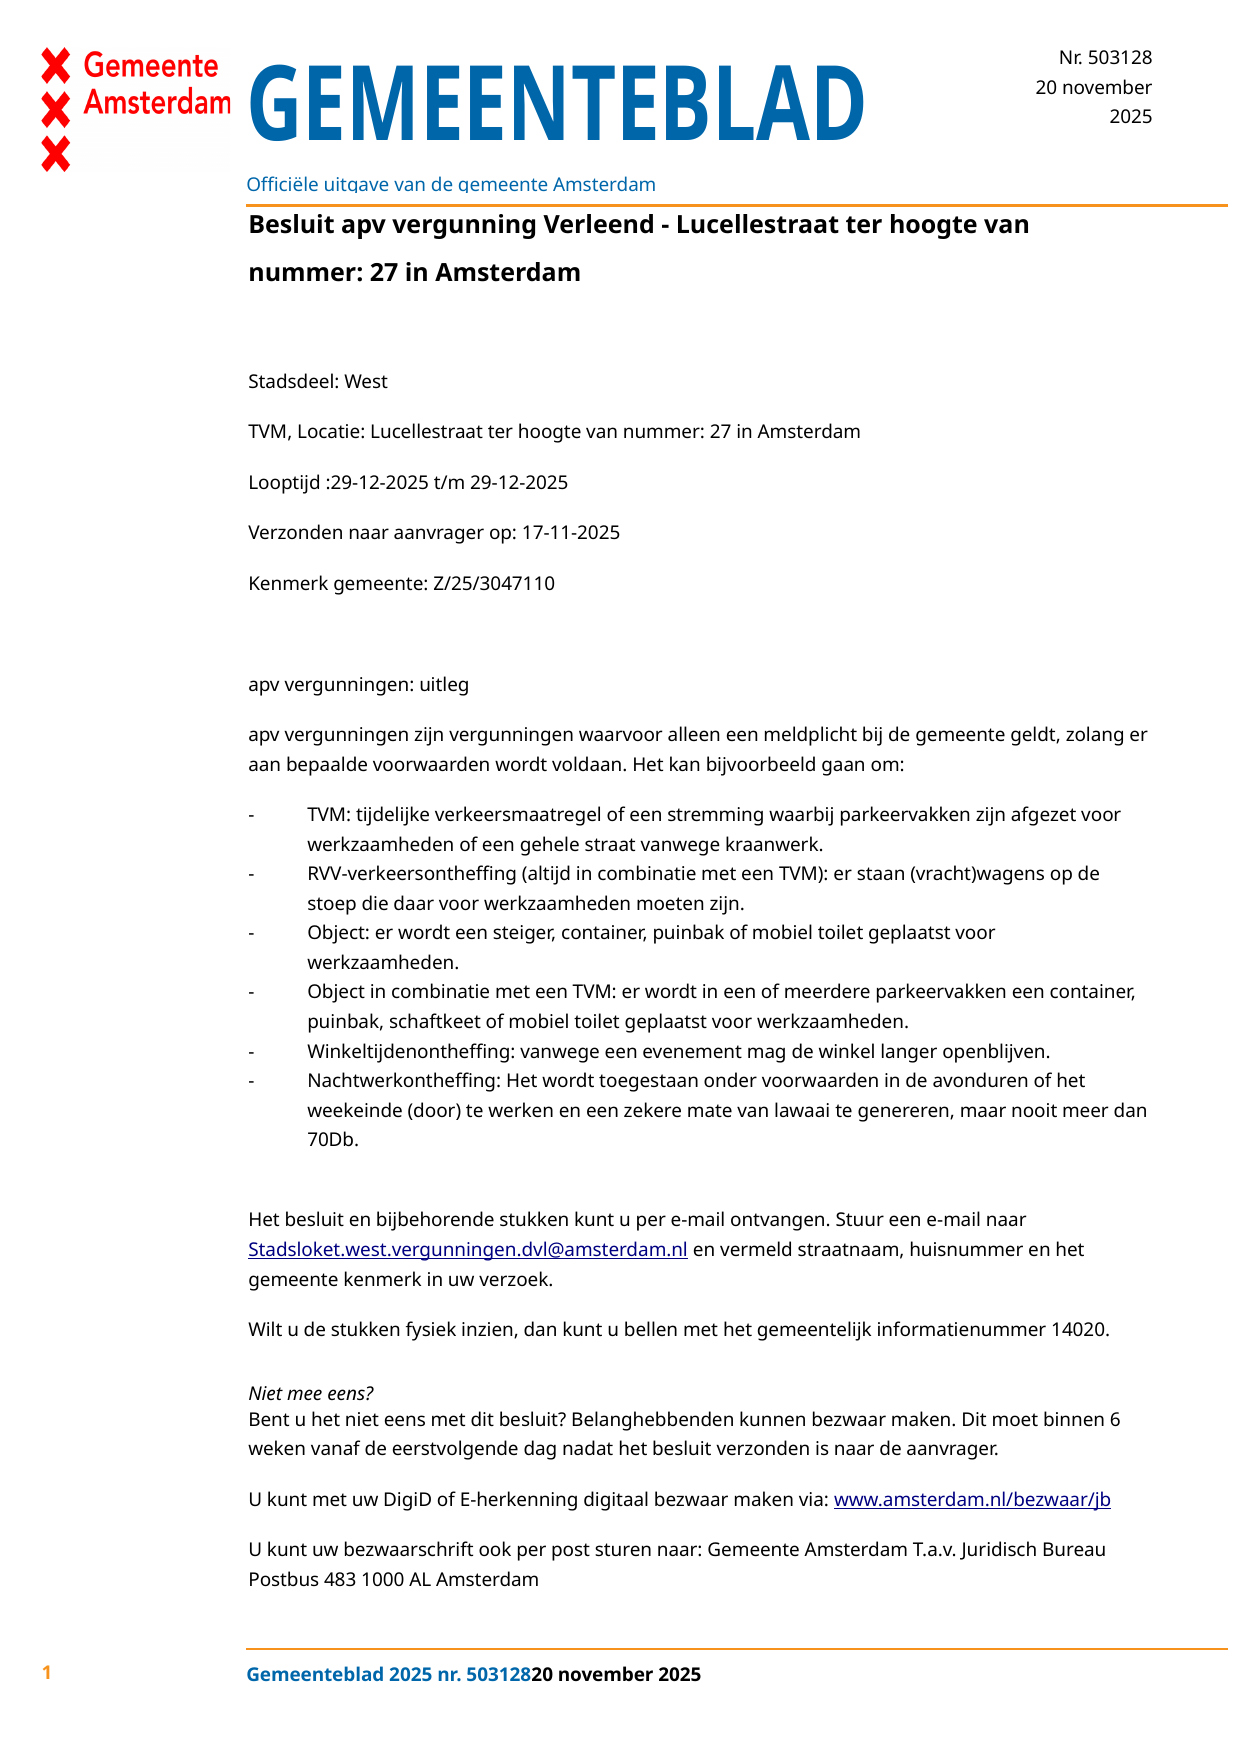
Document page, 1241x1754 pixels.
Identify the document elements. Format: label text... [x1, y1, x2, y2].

list Nachtwerkontheffing: Het wordt toegestaan onder voorwaarden in de avonduren of het weekeinde (door) te werken en een zekere mate van lawaai te genereren, maar nooit meer dan 70Db. [248, 1067, 1152, 1152]
list RVV-verkeersontheffing (altijd in combinatie met een TVM): er staan (vracht)wagens op de stoep die daar voor werkzaamheden moeten zijn. [248, 860, 1152, 916]
text Looptijd :29-12-2025 t/m 29-12-2025 [248, 469, 1152, 495]
text Verzonden naar aanvrager op: 17-11-2025 [248, 519, 1152, 545]
text U kunt met uw DigiD of E-herkenning digitaal bezwaar maken via: www.amsterdam.nl/bezwaar/jb [248, 1486, 1152, 1512]
text apv vergunningen zijn vergunningen waarvoor alleen een meldplicht bij de gemeente geldt, zolang er aan bepaalde voorwaarden wordt voldaan. Het kan bijvoorbeeld gaan om: [248, 721, 1152, 777]
list TVM: tijdelijke verkeersmaatregel of een stremming waarbij parkeervakken zijn afgezet voor werkzaamheden of een gehele straat vanwege kraanwerk. [248, 801, 1152, 857]
text Niet mee eens? [248, 1380, 1152, 1406]
text U kunt uw bezwaarschrift ook per post sturen naar: Gemeente Amsterdam T.a.v. Juridisch Bureau Postbus 483 1000 AL Amsterdam [248, 1536, 1152, 1592]
text Het besluit en bijbehorende stukken kunt u per e-mail ontvangen. Stuur een e-mail naar Stadsloket.west.vergunningen.dvl@amsterdam.nl en vermeld straatnaam, huisnummer en het gemeente kenmerk in uw verzoek. [248, 1207, 1152, 1292]
text TVM, Locatie: Lucellestraat ter hoogte van nummer: 27 in Amsterdam [248, 419, 1152, 444]
text Besluit apv vergunning Verleend - Lucellestraat ter hoogte van nummer: 27 in Amsterdam [248, 207, 1152, 288]
list Object in combinatie met een TVM: er wordt in een of meerdere parkeervakken een container, puinbak, schaftkeet of mobiel toilet geplaatst voor werkzaamheden. [248, 979, 1152, 1034]
text apv vergunningen: uitleg [248, 671, 1152, 697]
picture [41, 47, 231, 172]
text Bent u het niet eens met dit besluit? Belanghebbenden kunnen bezwaar maken. Dit moet binnen 6 weken vanaf de eerstvolgende dag nadat het besluit verzonden is naar de aanvrager. [248, 1406, 1152, 1461]
list Object: er wordt een steiger, container, puinbak of mobiel toilet geplaatst voor werkzaamheden. [248, 919, 1152, 975]
text Kenmerk gemeente: Z/25/3047110 [248, 570, 1152, 596]
text Stadsdeel: West [248, 368, 1152, 394]
list Winkeltijdenontheffing: vanwege een evenement mag de winkel langer openblijven. [248, 1038, 1152, 1064]
text Wilt u de stukken fysiek inzien, dan kunt u bellen met het gemeentelijk informatienummer 14020. [248, 1316, 1152, 1342]
